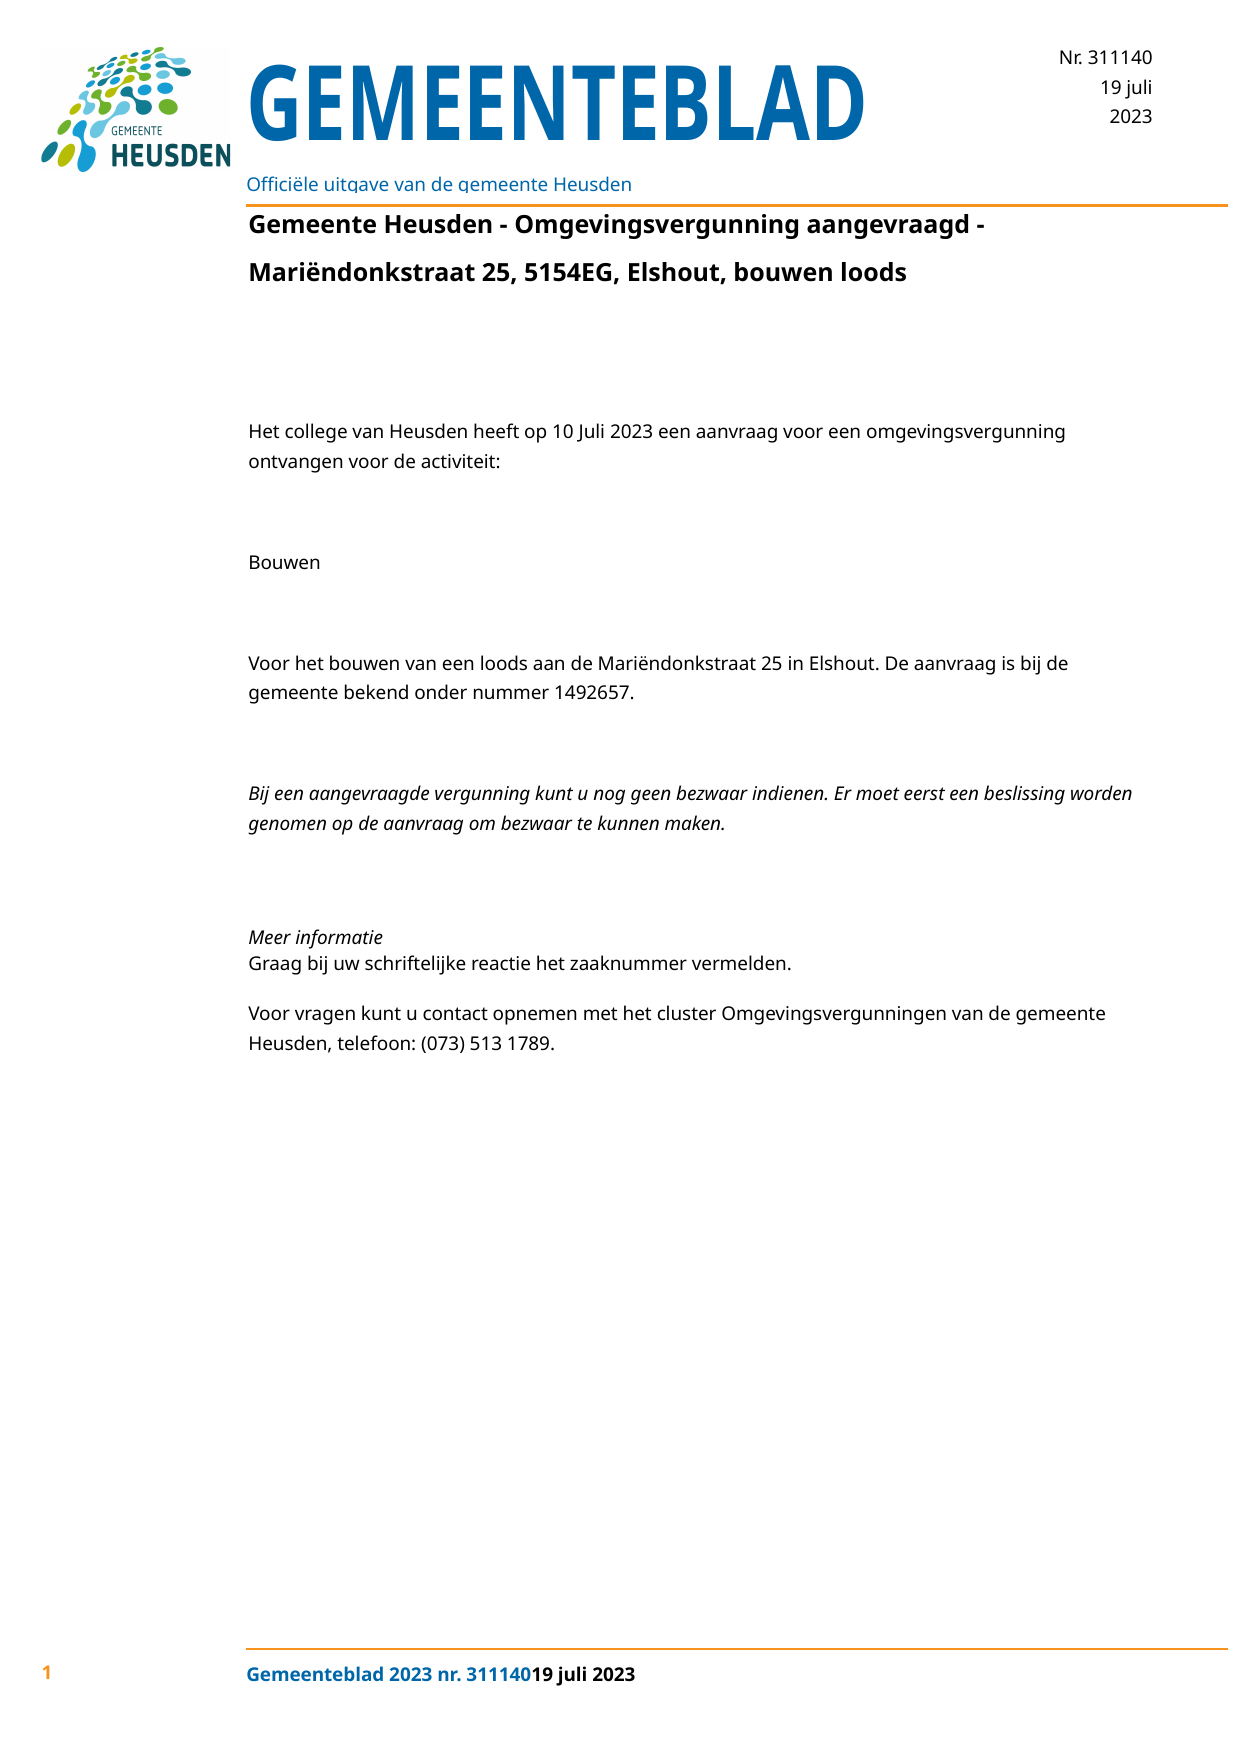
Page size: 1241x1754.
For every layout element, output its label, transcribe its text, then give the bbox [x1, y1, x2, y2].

text Voor vragen kunt u contact opnemen met het cluster Omgevingsvergunningen van de gemeente Heusden, telefoon: (073) 513 1789. [248, 1001, 1152, 1056]
text Het college van Heusden heeft op 10 Juli 2023 een aanvraag voor een omgevingsvergunning ontvangen voor de activiteit: [248, 419, 1152, 474]
text Graag bij uw schriftelijke reactie het zaaknummer vermelden. [248, 950, 1152, 976]
text Gemeente Heusden - Omgevingsvergunning aangevraagd -Mariëndonkstraat 25, 5154EG, Elshout, bouwen loods [248, 207, 1152, 288]
picture [41, 47, 231, 172]
text Voor het bouwen van een loods aan de Mariëndonkstraat 25 in Elshout. De aanvraag is bij de gemeente bekend onder nummer 1492657. [248, 650, 1152, 705]
text Bouwen [248, 549, 1152, 575]
text Meer informatie [248, 924, 1152, 950]
text Bij een aangevraagde vergunning kunt u nog geen bezwaar indienen. Er moet eerst een beslissing worden genomen op de aanvraag om bezwaar te kunnen maken. [248, 780, 1152, 836]
